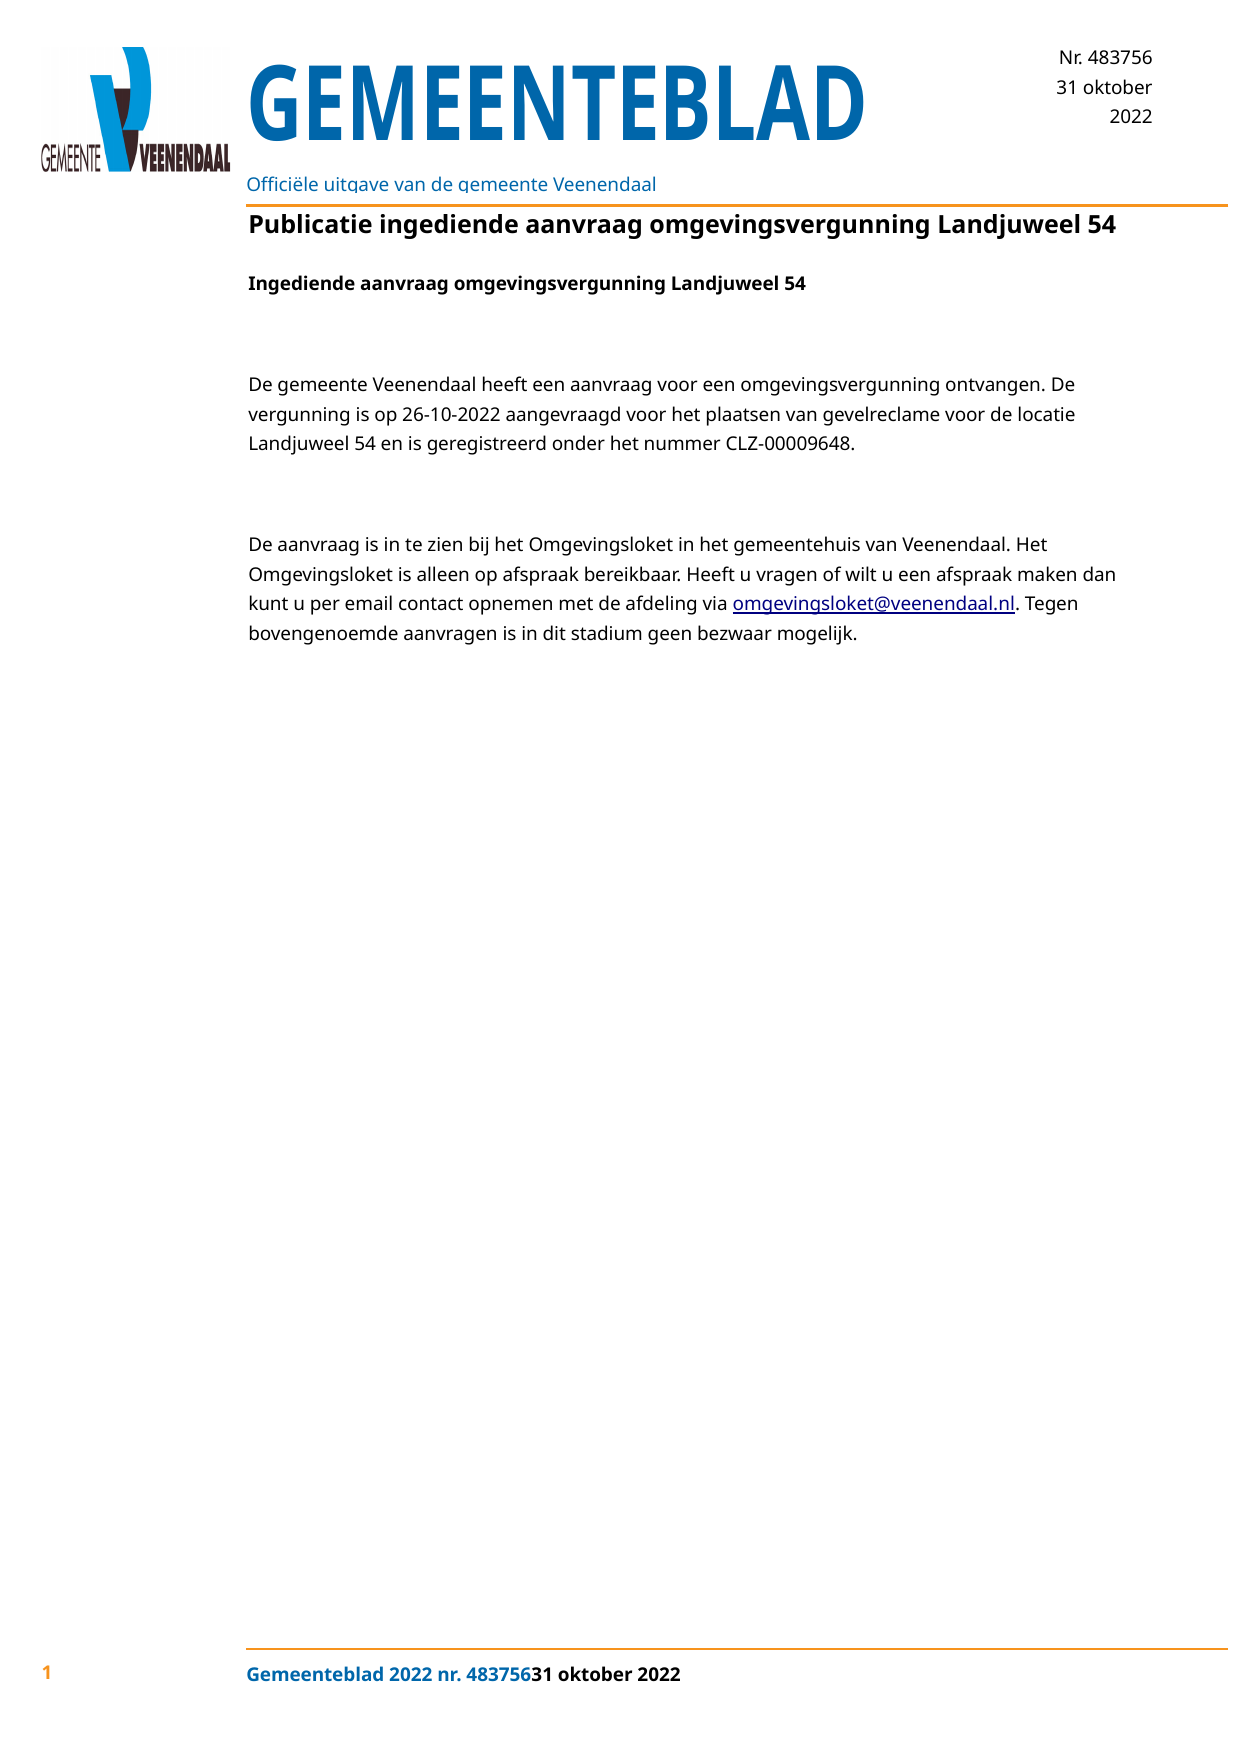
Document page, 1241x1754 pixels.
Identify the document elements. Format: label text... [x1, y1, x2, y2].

text De aanvraag is in te zien bij het Omgevingsloket in het gemeentehuis van Veenendaal. Het Omgevingsloket is alleen op afspraak bereikbaar. Heeft u vragen of wilt u een afspraak maken dan kunt u per email contact opnemen met de afdeling via omgevingsloket@veenendaal.nl. Tegen bovengenoemde aanvragen is in dit stadium geen bezwaar mogelijk. [248, 531, 1152, 646]
picture [123, 47, 231, 172]
text Ingediende aanvraag omgevingsvergunning Landjuweel 54 [248, 270, 1152, 296]
picture [41, 47, 130, 172]
text De gemeente Veenendaal heeft een aanvraag voor een omgevingsvergunning ontvangen. De vergunning is op 26-10-2022 aangevraagd voor het plaatsen van gevelreclame voor de locatie Landjuweel 54 en is geregistreerd onder het nummer CLZ-00009648. [248, 371, 1152, 456]
text Publicatie ingediende aanvraag omgevingsvergunning Landjuweel 54 [248, 207, 1152, 241]
